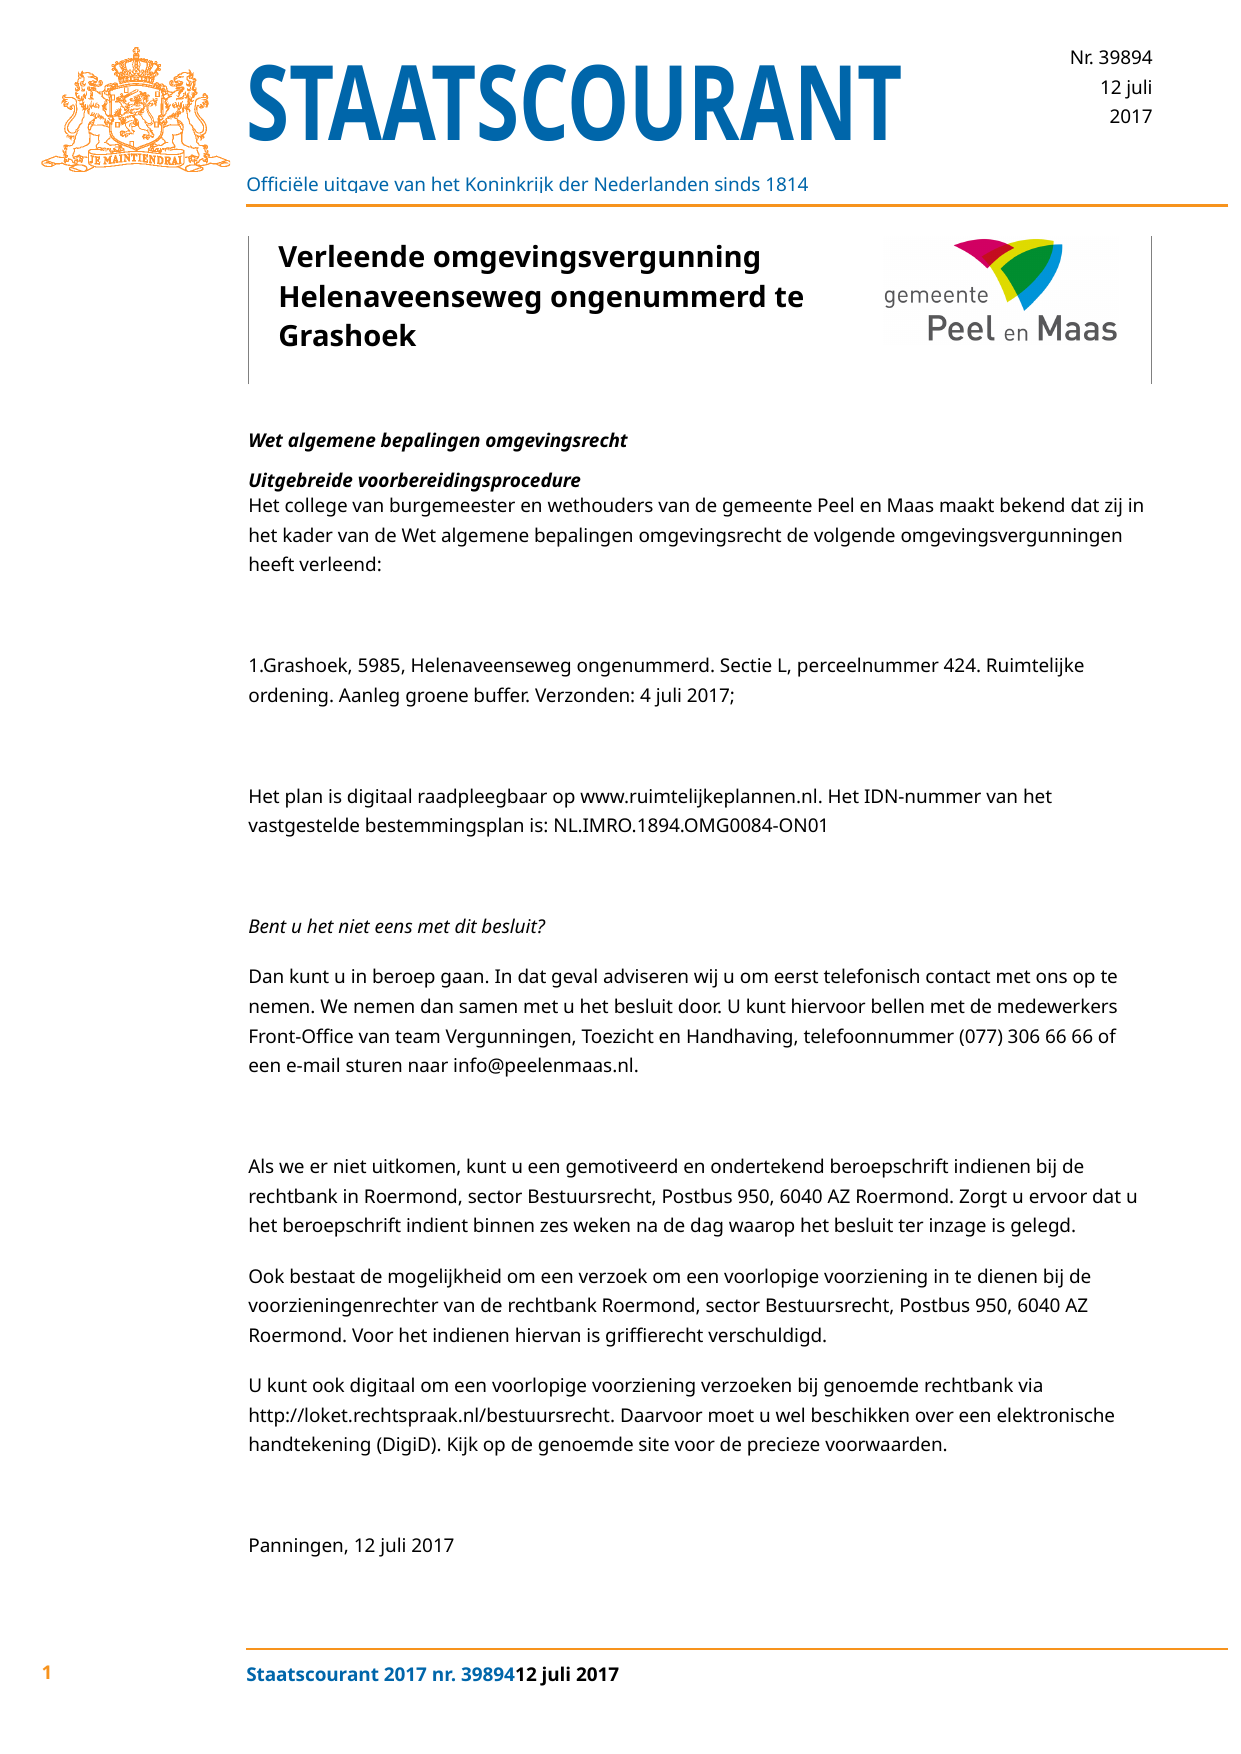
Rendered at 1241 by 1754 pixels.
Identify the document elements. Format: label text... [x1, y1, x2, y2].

table_header [850, 236, 1151, 384]
text Bent u het niet eens met dit besluit? [248, 913, 1152, 939]
text Het college van burgemeester en wethouders van de gemeente Peel en Maas maakt bekend dat zij in het kader van de Wet algemene bepalingen omgevingsrecht de volgende omgevingsvergunningen heeft verleend: [248, 492, 1152, 577]
text Dan kunt u in beroep gaan. In dat geval adviseren wij u om eerst telefonisch contact met ons op te nemen. We nemen dan samen met u het besluit door. U kunt hiervoor bellen met de medewerkers Front-Office van team Vergunningen, Toezicht en Handhaving, telefoonnummer (077) 306 66 66 of een e-mail sturen naar info@peelenmaas.nl. [248, 964, 1152, 1078]
text 1.Grashoek, 5985, Helenaveenseweg ongenummerd. Sectie L, perceelnummer 424. Ruimtelijke ordening. Aanleg groene buffer. Verzonden: 4 juli 2017; [248, 652, 1152, 708]
text U kunt ook digitaal om een voorlopige voorziening verzoeken bij genoemde rechtbank via http://loket.rechtspraak.nl/bestuursrecht. Daarvoor moet u wel beschikken over een elektronische handtekening (DigiD). Kijk op de genoemde site voor de precieze voorwaarden. [248, 1372, 1152, 1457]
text Uitgebreide voorbereidingsprocedure [248, 467, 1152, 492]
text Als we er niet uitkomen, kunt u een gemotiveerd en ondertekend beroepschrift indienen bij de rechtbank in Roermond, sector Bestuursrecht, Postbus 950, 6040 AZ Roermond. Zorgt u ervoor dat u het beroepschrift indient binnen zes weken na de dag waarop het besluit ter inzage is gelegd. [248, 1153, 1152, 1238]
text Panningen, 12 juli 2017 [248, 1532, 1152, 1558]
text Het plan is digitaal raadpleegbaar op www.ruimtelijkeplannen.nl. Het IDN-nummer van het vastgestelde bestemmingsplan is: NL.IMRO.1894.OMG0084-ON01 [248, 783, 1152, 838]
table_header Verleende omgevingsvergunning Helenaveenseweg ongenummerd te Grashoek [249, 236, 850, 384]
text Ook bestaat de mogelijkheid om een verzoek om een voorlopige voorziening in te dienen bij de voorzieningenrechter van de rechtbank Roermond, sector Bestuursrecht, Postbus 950, 6040 AZ Roermond. Voor het indienen hiervan is griffierecht verschuldigd. [248, 1263, 1152, 1348]
picture [41, 47, 231, 172]
picture [882, 236, 1119, 345]
text Wet algemene bepalingen omgevingsrecht [248, 427, 1152, 453]
